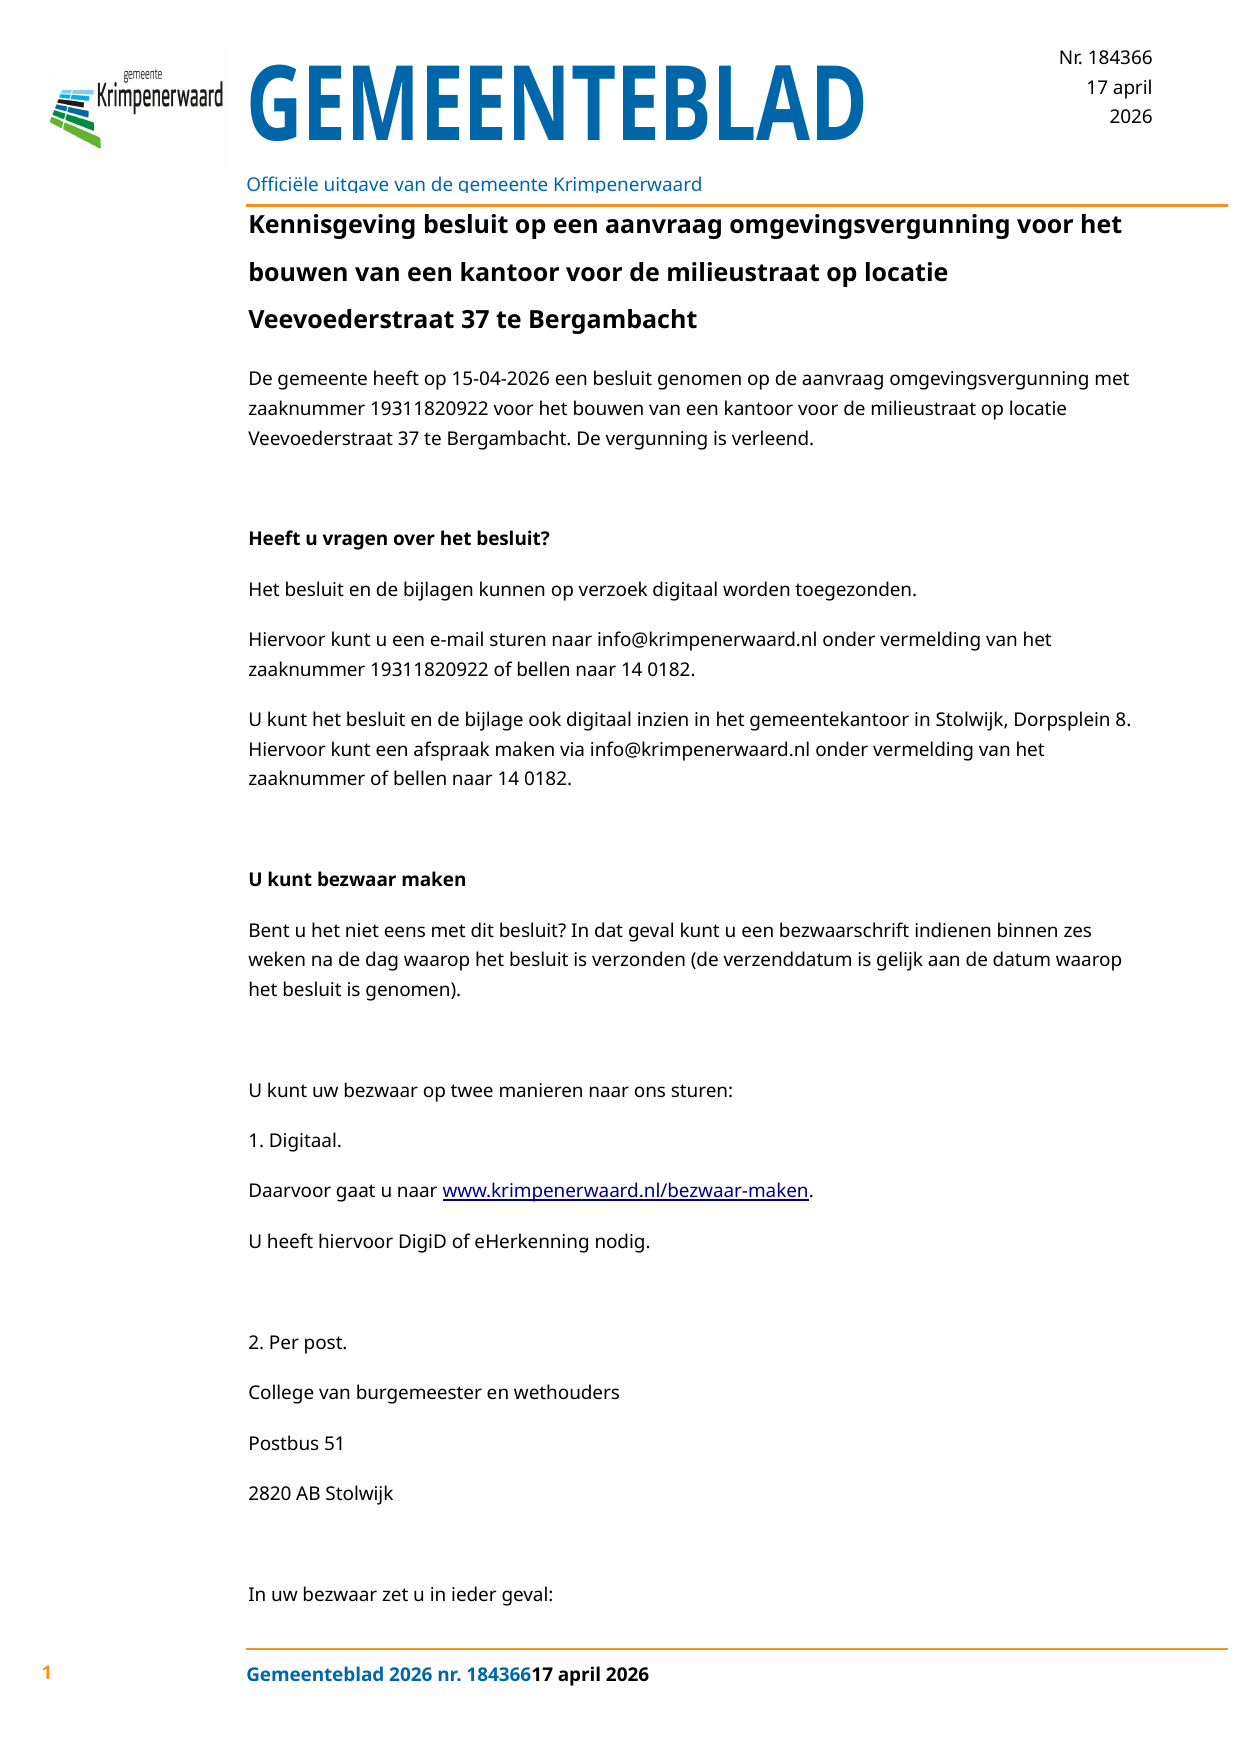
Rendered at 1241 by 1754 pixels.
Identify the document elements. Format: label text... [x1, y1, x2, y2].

text Daarvoor gaat u naar www.krimpenerwaard.nl/bezwaar-maken. [248, 1178, 1152, 1203]
picture [41, 47, 231, 172]
text Bent u het niet eens met dit besluit? In dat geval kunt u een bezwaarschrift indienen binnen zes weken na de dag waarop het besluit is verzonden (de verzenddatum is gelijk aan de datum waarop het besluit is genomen). [248, 917, 1152, 1002]
text In uw bezwaar zet u in ieder geval: [248, 1581, 1152, 1607]
text 2820 AB Stolwijk [248, 1480, 1152, 1506]
text 2. Per post. [248, 1329, 1152, 1354]
text Postbus 51 [248, 1430, 1152, 1455]
text De gemeente heeft op 15-04-2026 een besluit genomen op de aanvraag omgevingsvergunning met zaaknummer 19311820922 voor het bouwen van een kantoor voor de milieustraat op locatie Veevoederstraat 37 te Bergambacht. De vergunning is verleend. [248, 366, 1152, 450]
text U kunt het besluit en de bijlage ook digitaal inzien in het gemeentekantoor in Stolwijk, Dorpsplein 8. Hiervoor kunt een afspraak maken via info@krimpenerwaard.nl onder vermelding van het zaaknummer of bellen naar 14 0182. [248, 706, 1152, 791]
text Kennisgeving besluit op een aanvraag omgevingsvergunning voor het bouwen van een kantoor voor de milieustraat op locatie Veevoederstraat 37 te Bergambacht [248, 207, 1152, 336]
text U heeft hiervoor DigiD of eHerkenning nodig. [248, 1228, 1152, 1254]
text 1. Digitaal. [248, 1127, 1152, 1153]
text College van burgemeester en wethouders [248, 1379, 1152, 1405]
text Hiervoor kunt u een e-mail sturen naar info@krimpenerwaard.nl onder vermelding van het zaaknummer 19311820922 of bellen naar 14 0182. [248, 626, 1152, 682]
text Het besluit en de bijlagen kunnen op verzoek digitaal worden toegezonden. [248, 576, 1152, 602]
text U kunt bezwaar maken [248, 866, 1152, 892]
text U kunt uw bezwaar op twee manieren naar ons sturen: [248, 1077, 1152, 1102]
text Heeft u vragen over het besluit? [248, 526, 1152, 551]
